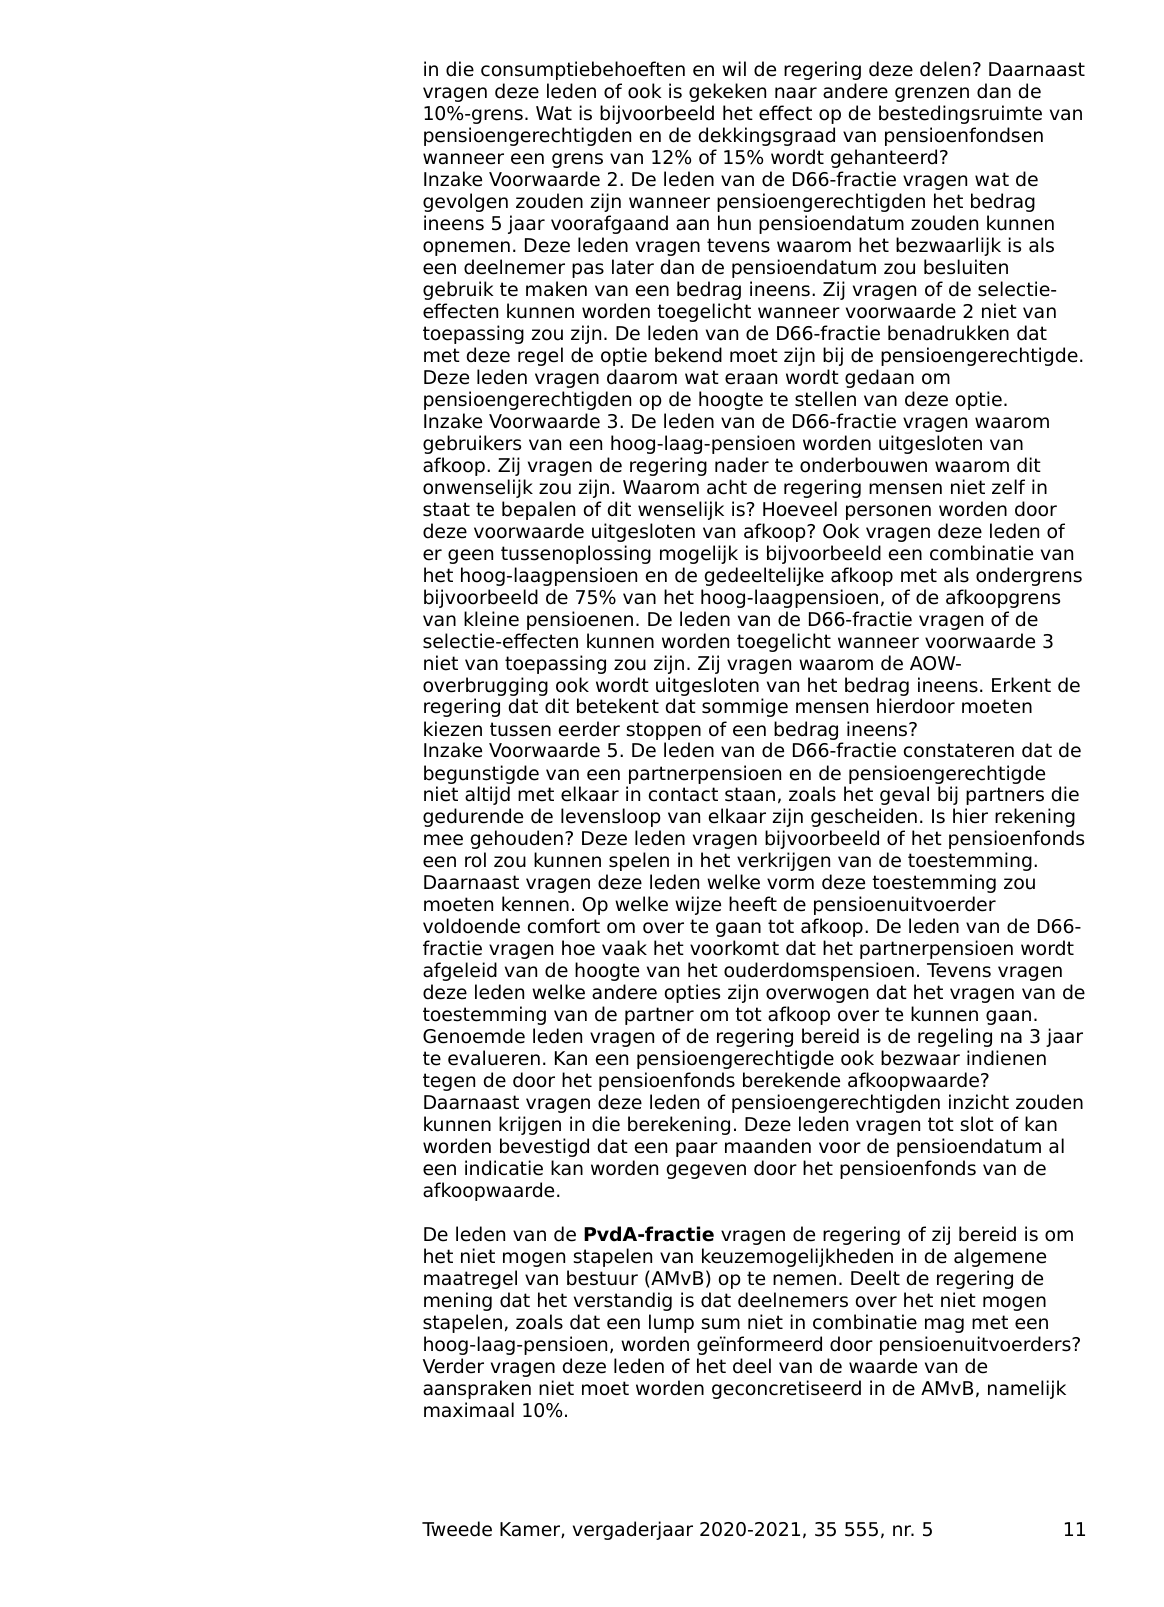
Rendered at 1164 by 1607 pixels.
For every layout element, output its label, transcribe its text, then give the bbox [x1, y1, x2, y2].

text Genoemde leden vragen of de regering bereid is de regeling na 3 jaar te evalueren. Kan een pensioengerechtigde ook bezwaar indienen tegen de door het pensioenfonds berekende afkoopwaarde? Daarnaast vragen deze leden of pensioengerechtigden inzicht zouden kunnen krijgen in die berekening. Deze leden vragen tot slot of kan worden bevestigd dat een paar maanden voor de pensioendatum al een indicatie kan worden gegeven door het pensioenfonds van de afkoopwaarde. [422, 1026, 1087, 1202]
text in die consumptiebehoeften en wil de regering deze delen? Daarnaast vragen deze leden of ook is gekeken naar andere grenzen dan de 10%-grens. Wat is bijvoorbeeld het effect op de bestedingsruimte van pensioengerechtigden en de dekkingsgraad van pensioenfondsen wanneer een grens van 12% of 15% wordt gehanteerd? [422, 59, 1087, 169]
text De leden van de PvdA-fractie vragen de regering of zij bereid is om het niet mogen stapelen van keuzemogelijkheden in de algemene maatregel van bestuur (AMvB) op te nemen. Deelt de regering de mening dat het verstandig is dat deelnemers over het niet mogen stapelen, zoals dat een lump sum niet in combinatie mag met een hoog-laag-pensioen, worden geïnformeerd door pensioenuitvoerders? Verder vragen deze leden of het deel van de waarde van de aanspraken niet moet worden geconcretiseerd in de AMvB, namelijk maximaal 10%. [422, 1224, 1087, 1422]
text Inzake Voorwaarde 2. De leden van de D66-fractie vragen wat de gevolgen zouden zijn wanneer pensioengerechtigden het bedrag ineens 5 jaar voorafgaand aan hun pensioendatum zouden kunnen opnemen. Deze leden vragen tevens waarom het bezwaarlijk is als een deelnemer pas later dan de pensioendatum zou besluiten gebruik te maken van een bedrag ineens. Zij vragen of de selectie-effecten kunnen worden toegelicht wanneer voorwaarde 2 niet van toepassing zou zijn. De leden van de D66-fractie benadrukken dat met deze regel de optie bekend moet zijn bij de pensioengerechtigde. Deze leden vragen daarom wat eraan wordt gedaan om pensioengerechtigden op de hoogte te stellen van deze optie. [422, 169, 1087, 411]
text Inzake Voorwaarde 5. De leden van de D66-fractie constateren dat de begunstigde van een partnerpensioen en de pensioengerechtigde niet altijd met elkaar in contact staan, zoals het geval bij partners die gedurende de levensloop van elkaar zijn gescheiden. Is hier rekening mee gehouden? Deze leden vragen bijvoorbeeld of het pensioenfonds een rol zou kunnen spelen in het verkrijgen van de toestemming. Daarnaast vragen deze leden welke vorm deze toestemming zou moeten kennen. Op welke wijze heeft de pensioenuitvoerder voldoende comfort om over te gaan tot afkoop. De leden van de D66-fractie vragen hoe vaak het voorkomt dat het partnerpensioen wordt afgeleid van de hoogte van het ouderdomspensioen. Tevens vragen deze leden welke andere opties zijn overwogen dat het vragen van de toestemming van de partner om tot afkoop over te kunnen gaan. [422, 740, 1087, 1026]
text Inzake Voorwaarde 3. De leden van de D66-fractie vragen waarom gebruikers van een hoog-laag-pensioen worden uitgesloten van afkoop. Zij vragen de regering nader te onderbouwen waarom dit onwenselijk zou zijn. Waarom acht de regering mensen niet zelf in staat te bepalen of dit wenselijk is? Hoeveel personen worden door deze voorwaarde uitgesloten van afkoop? Ook vragen deze leden of er geen tussenoplossing mogelijk is bijvoorbeeld een combinatie van het hoog-laagpensioen en de gedeeltelijke afkoop met als ondergrens bijvoorbeeld de 75% van het hoog-laagpensioen, of de afkoopgrens van kleine pensioenen. De leden van de D66-fractie vragen of de selectie-effecten kunnen worden toegelicht wanneer voorwaarde 3 niet van toepassing zou zijn. Zij vragen waarom de AOW-overbrugging ook wordt uitgesloten van het bedrag ineens. Erkent de regering dat dit betekent dat sommige mensen hierdoor moeten kiezen tussen eerder stoppen of een bedrag ineens? [422, 411, 1087, 740]
